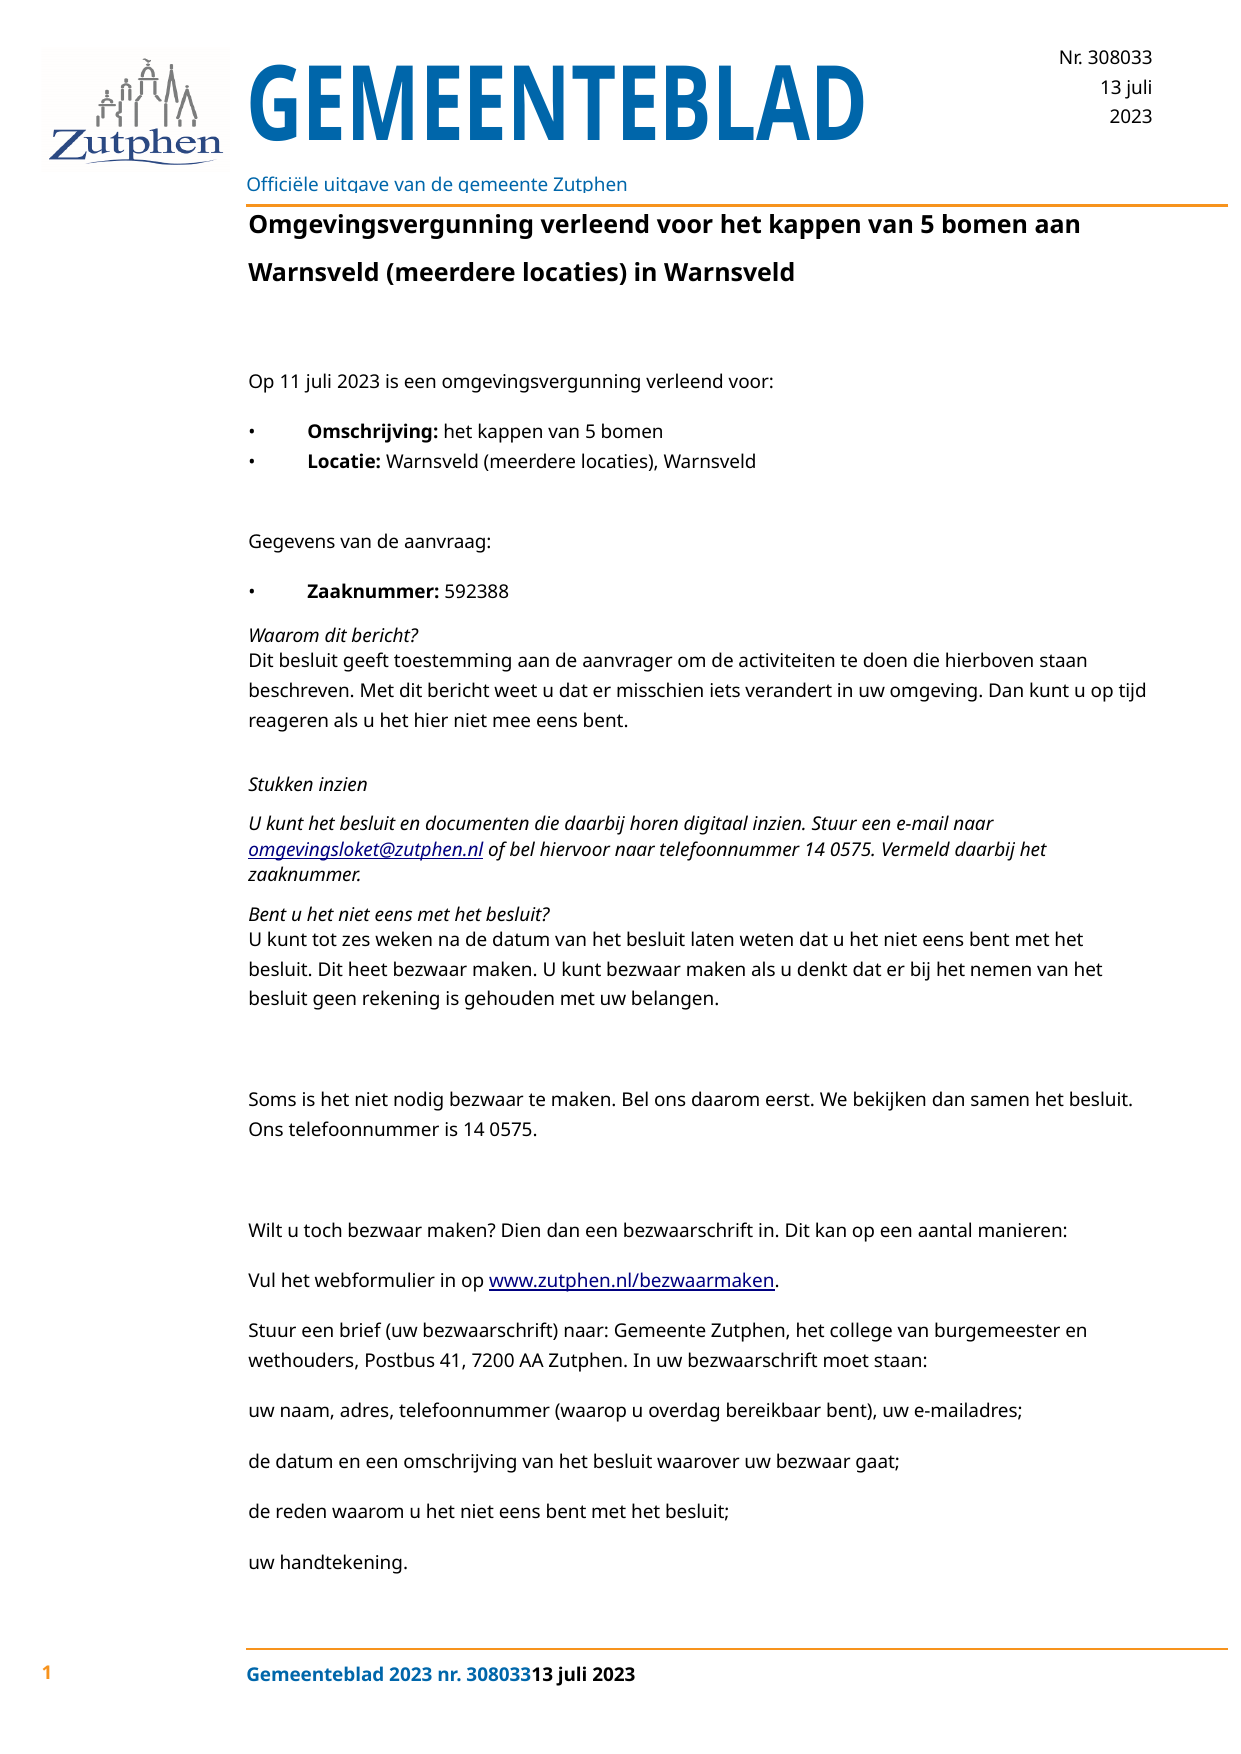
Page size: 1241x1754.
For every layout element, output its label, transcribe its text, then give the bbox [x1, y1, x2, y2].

text Bent u het niet eens met het besluit? [248, 901, 1152, 926]
text Waarom dit bericht? [248, 622, 1152, 648]
text Op 11 juli 2023 is een omgevingsvergunning verleend voor: [248, 368, 1152, 394]
list Zaaknummer: 592388 [248, 579, 1152, 604]
picture [41, 47, 231, 172]
text de datum en een omschrijving van het besluit waarover uw bezwaar gaat; [248, 1448, 1152, 1474]
text uw naam, adres, telefoonnummer (waarop u overdag bereikbaar bent), uw e-mailadres; [248, 1398, 1152, 1423]
text uw handtekening. [248, 1549, 1152, 1575]
text de reden waarom u het niet eens bent met het besluit; [248, 1498, 1152, 1524]
text Stuur een brief (uw bezwaarschrift) naar: Gemeente Zutphen, het college van burgemeester en wethouders, Postbus 41, 7200 AA Zutphen. In uw bezwaarschrift moet staan: [248, 1318, 1152, 1373]
text Dit besluit geeft toestemming aan de aanvrager om de activiteiten te doen die hierboven staan beschreven. Met dit bericht weet u dat er misschien iets verandert in uw omgeving. Dan kunt u op tijd reageren als u het hier niet mee eens bent. [248, 648, 1152, 732]
text Omgevingsvergunning verleend voor het kappen van 5 bomen aan Warnsveld (meerdere locaties) in Warnsveld [248, 207, 1152, 288]
text Stukken inzien [248, 771, 1152, 796]
list Omschrijving: het kappen van 5 bomen [248, 419, 1152, 444]
text U kunt tot zes weken na de datum van het besluit laten weten dat u het niet eens bent met het besluit. Dit heet bezwaar maken. U kunt bezwaar maken als u denkt dat er bij het nemen van het besluit geen rekening is gehouden met uw belangen. [248, 926, 1152, 1011]
text Vul het webformulier in op www.zutphen.nl/bezwaarmaken. [248, 1267, 1152, 1293]
text Soms is het niet nodig bezwaar te maken. Bel ons daarom eerst. We bekijken dan samen het besluit. Ons telefoonnummer is 14 0575. [248, 1086, 1152, 1142]
text Gegevens van de aanvraag: [248, 528, 1152, 554]
text Wilt u toch bezwaar maken? Dien dan een bezwaarschrift in. Dit kan op een aantal manieren: [248, 1217, 1152, 1243]
list Locatie: Warnsveld (meerdere locaties), Warnsveld [248, 448, 1152, 474]
text U kunt het besluit en documenten die daarbij horen digitaal inzien. Stuur een e-mail naar omgevingsloket@zutphen.nl of bel hiervoor naar telefoonnummer 14 0575. Vermeld daarbij het zaaknummer. [248, 810, 1152, 887]
